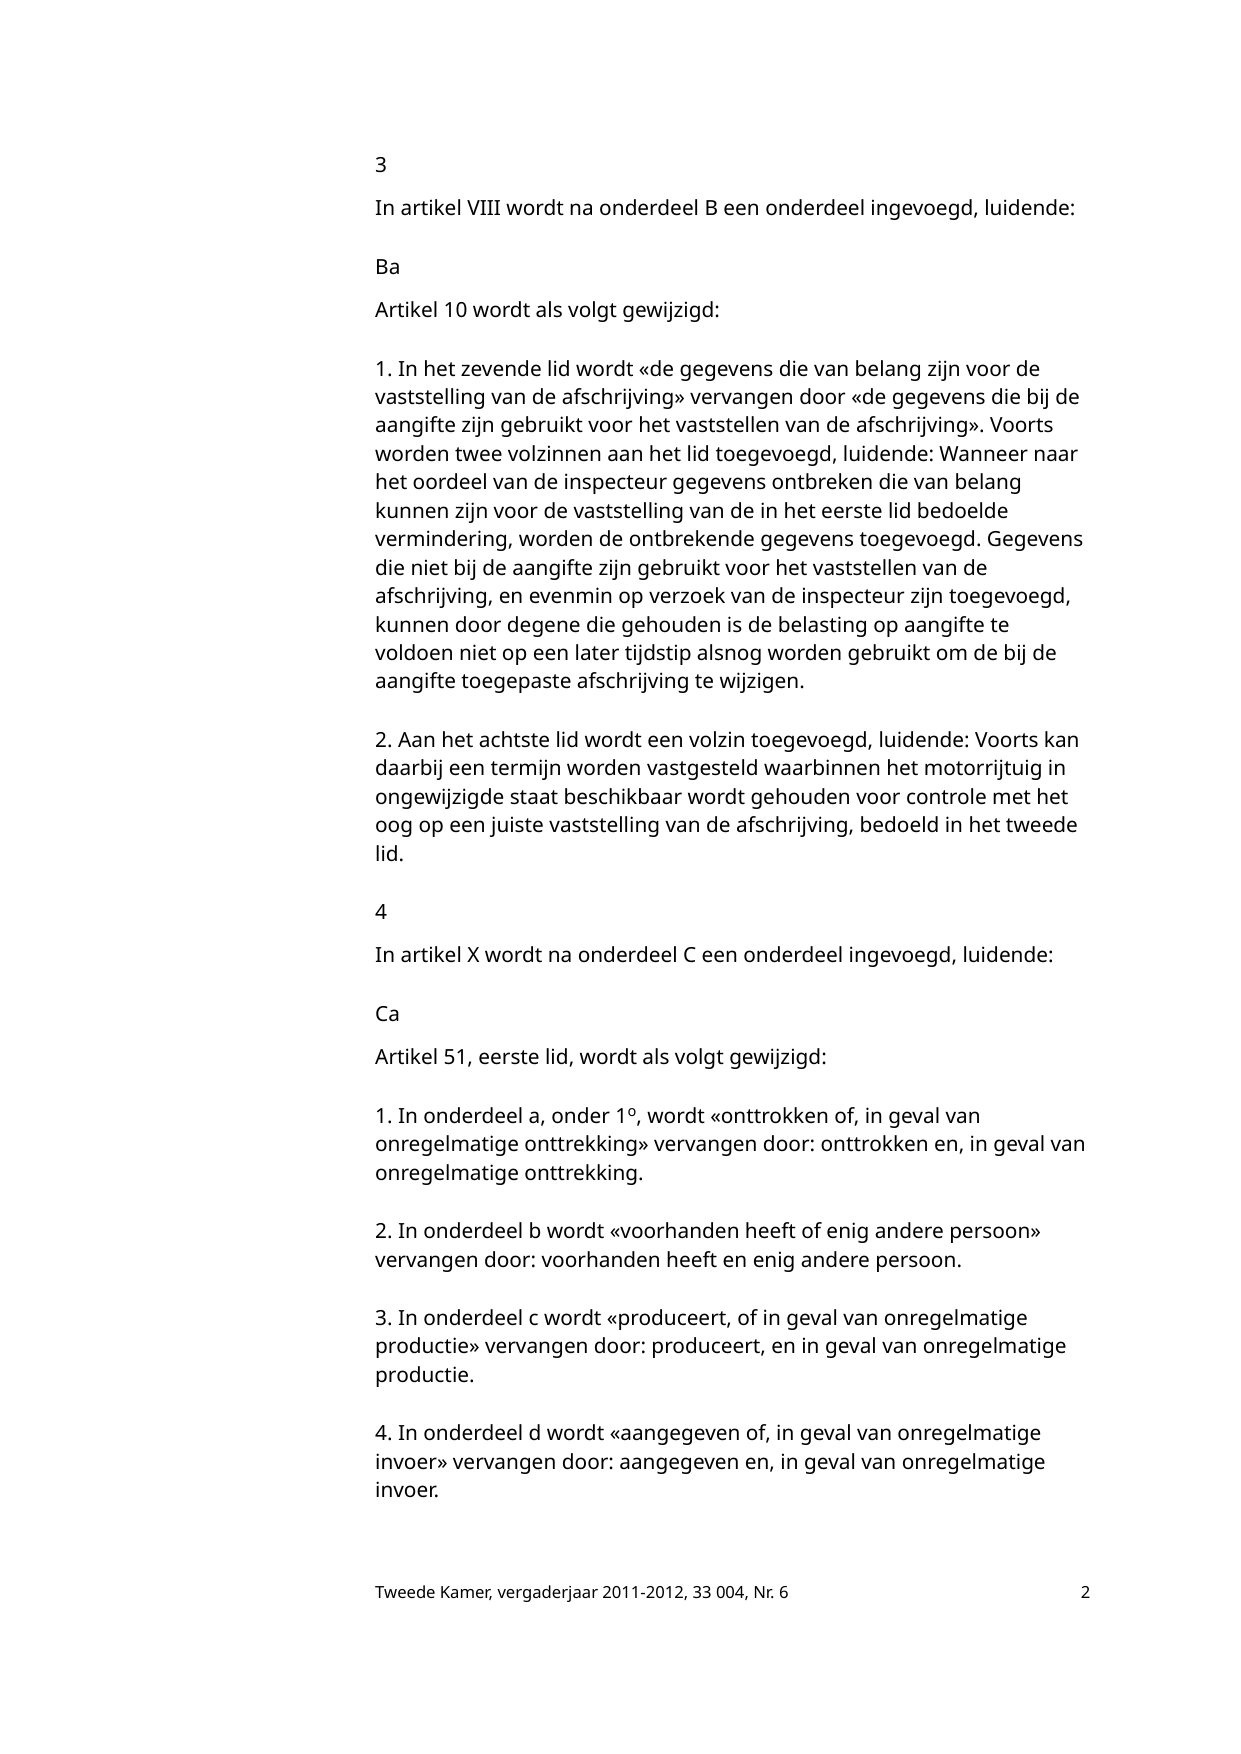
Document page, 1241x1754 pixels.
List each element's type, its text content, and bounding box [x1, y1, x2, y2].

text 4. In onderdeel d wordt «aangegeven of, in geval van onregelmatige invoer» vervangen door: aangegeven en, in geval van onregelmatige invoer. [375, 1418, 1090, 1504]
text Ca [375, 999, 1090, 1027]
text 2. In onderdeel b wordt «voorhanden heeft of enig andere persoon» vervangen door: voorhanden heeft en enig andere persoon. [375, 1216, 1090, 1273]
text In artikel X wordt na onderdeel C een onderdeel ingevoegd, luidende: [375, 941, 1090, 969]
text 3 [375, 150, 1090, 178]
text In artikel VIII wordt na onderdeel B een onderdeel ingevoegd, luidende: [375, 193, 1090, 222]
text 2. Aan het achtste lid wordt een volzin toegevoegd, luidende: Voorts kan daarbij een termijn worden vastgesteld waarbinnen het motorrijtuig in ongewijzigde staat beschikbaar wordt gehouden voor controle met het oog op een juiste vaststelling van de afschrijving, bedoeld in het tweede lid. [375, 725, 1090, 867]
text 1. In het zevende lid wordt «de gegevens die van belang zijn voor de vaststelling van de afschrijving» vervangen door «de gegevens die bij de aangifte zijn gebruikt voor het vaststellen van de afschrijving». Voorts worden twee volzinnen aan het lid toegevoegd, luidende: Wanneer naar het oordeel van de inspecteur gegevens ontbreken die van belang kunnen zijn voor de vaststelling van de in het eerste lid bedoelde vermindering, worden de ontbrekende gegevens toegevoegd. Gegevens die niet bij de aangifte zijn gebruikt voor het vaststellen van de afschrijving, en evenmin op verzoek van de inspecteur zijn toegevoegd, kunnen door degene die gehouden is de belasting op aangifte te voldoen niet op een later tijdstip alsnog worden gebruikt om de bij de aangifte toegepaste afschrijving te wijzigen. [375, 354, 1090, 695]
text 4 [375, 897, 1090, 926]
text 3. In onderdeel c wordt «produceert, of in geval van onregelmatige productie» vervangen door: produceert, en in geval van onregelmatige productie. [375, 1303, 1090, 1388]
text Artikel 51, eerste lid, wordt als volgt gewijzigd: [375, 1042, 1090, 1071]
text Artikel 10 wordt als volgt gewijzigd: [375, 295, 1090, 324]
text 1. In onderdeel a, onder 1o, wordt «onttrokken of, in geval van onregelmatige onttrekking» vervangen door: onttrokken en, in geval van onregelmatige onttrekking. [375, 1101, 1090, 1186]
text Ba [375, 252, 1090, 280]
